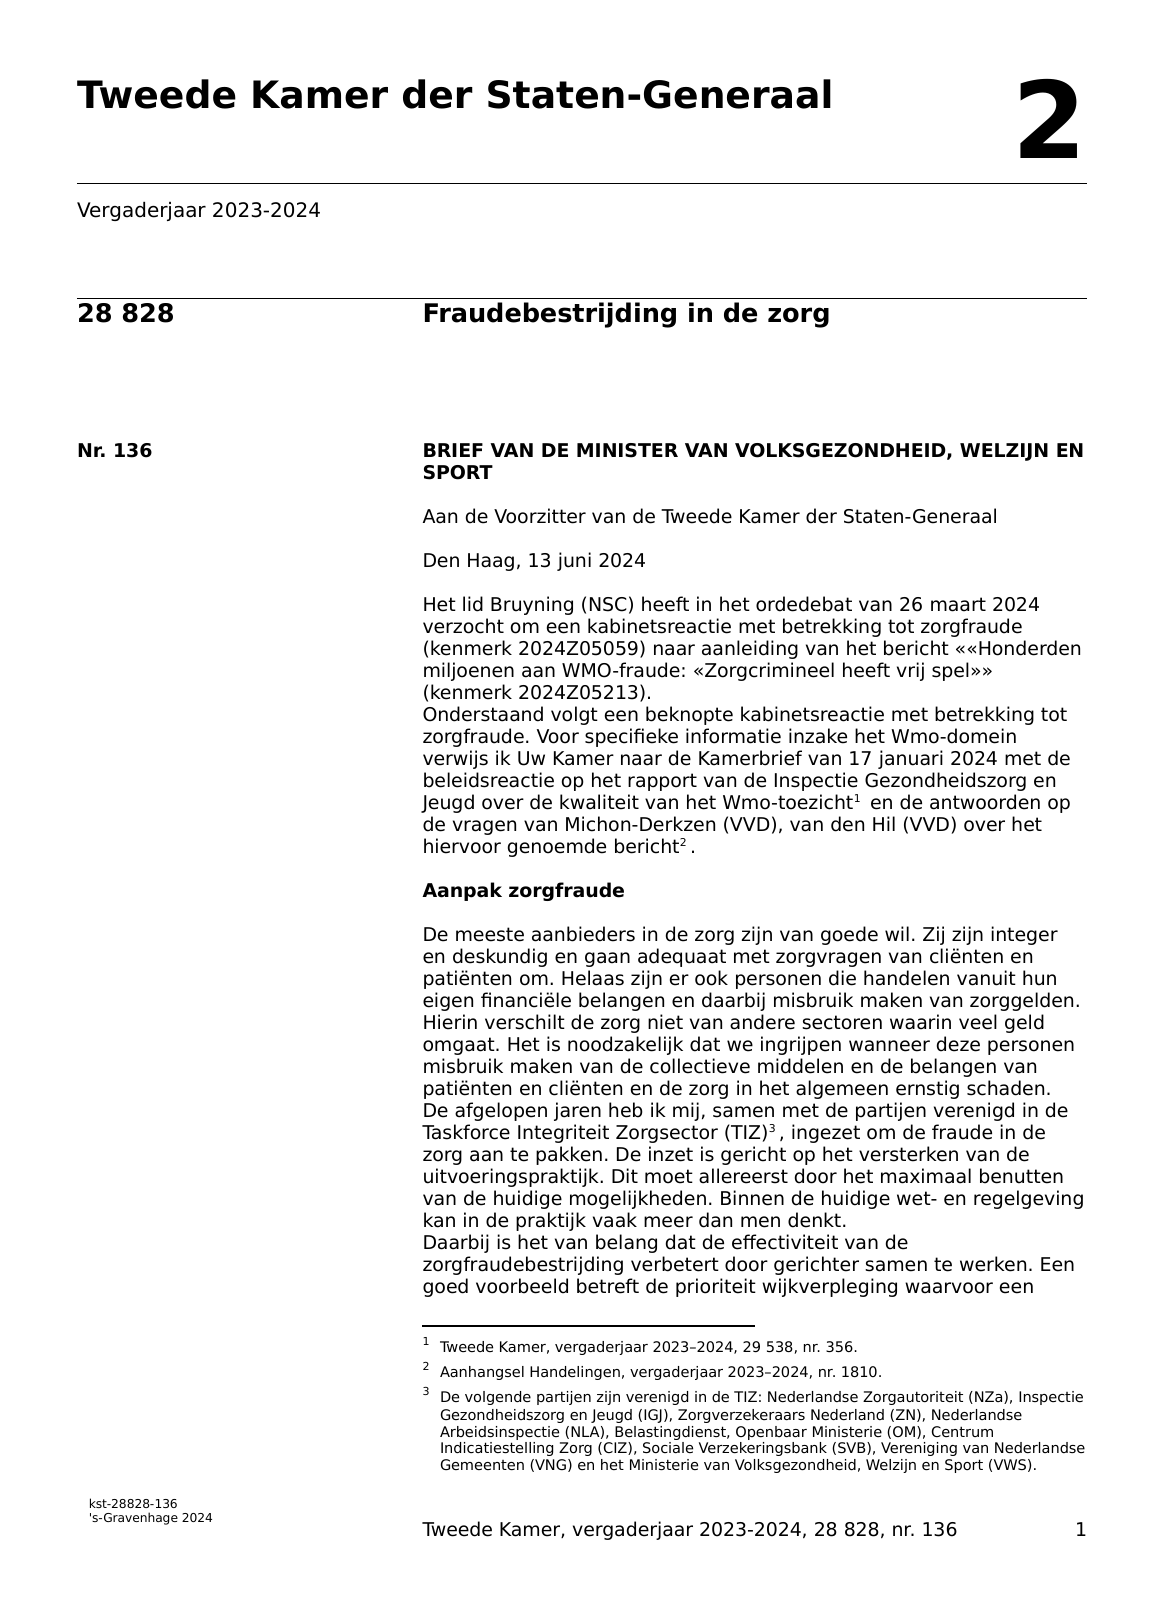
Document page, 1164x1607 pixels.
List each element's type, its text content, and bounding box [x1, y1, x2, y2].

text kst-28828-136 [88, 1497, 323, 1511]
table_header 2 [886, 59, 1087, 183]
subtitle 28 828 Fraudebestrijding in de zorg [77, 299, 1087, 329]
text Den Haag, 13 juni 2024 [422, 550, 1087, 572]
text Tweede Kamer, vergaderjaar 2023–2024, 29 538, nr. 356. [422, 1335, 1087, 1357]
text Onderstaand volgt een beknopte kabinetsreactie met betrekking tot zorgfraude. Voor specifieke informatie inzake het Wmo-domein verwijs ik Uw Kamer naar de Kamerbrief van 17 januari 2024 met de beleidsreactie op het rapport van de Inspectie Gezondheidszorg en Jeugd over de kwaliteit van het Wmo-toezicht en de antwoorden op de vragen van Michon-Derkzen (VVD), van den Hil (VVD) over het hiervoor genoemde bericht. [422, 704, 1087, 858]
subtitle Nr. 136 BRIEF VAN DE MINISTER VAN VOLKSGEZONDHEID, WELZIJN EN SPORT [77, 440, 1087, 484]
text Aan de Voorzitter van de Tweede Kamer der Staten-Generaal [422, 506, 1087, 528]
subtitle Aanpak zorgfraude [422, 880, 1087, 902]
text Het lid Bruyning (NSC) heeft in het ordedebat van 26 maart 2024 verzocht om een kabinetsreactie met betrekking tot zorgfraude (kenmerk 2024Z05059) naar aanleiding van het bericht ««Honderden miljoenen aan WMO-fraude: «Zorgcrimineel heeft vrij spel»» (kenmerk 2024Z05213). [422, 594, 1087, 704]
table_cell Vergaderjaar 2023-2024 [77, 184, 1087, 298]
table_header Tweede Kamer der Staten-Generaal [77, 59, 886, 183]
text Aanhangsel Handelingen, vergaderjaar 2023–2024, nr. 1810. [422, 1360, 1087, 1382]
text De meeste aanbieders in de zorg zijn van goede wil. Zij zijn integer en deskundig en gaan adequaat met zorgvragen van cliënten en patiënten om. Helaas zijn er ook personen die handelen vanuit hun eigen financiële belangen en daarbij misbruik maken van zorggelden. Hierin verschilt de zorg niet van andere sectoren waarin veel geld omgaat. Het is noodzakelijk dat we ingrijpen wanneer deze personen misbruik maken van de collectieve middelen en de belangen van patiënten en cliënten en de zorg in het algemeen ernstig schaden. [422, 924, 1087, 1100]
text 's-Gravenhage 2024 [88, 1511, 323, 1525]
text De afgelopen jaren heb ik mij, samen met de partijen verenigd in de Taskforce Integriteit Zorgsector (TIZ), ingezet om de fraude in de zorg aan te pakken. De inzet is gericht op het versterken van de uitvoeringspraktijk. Dit moet allereerst door het maximaal benutten van de huidige mogelijkheden. Binnen de huidige wet- en regelgeving kan in de praktijk vaak meer dan men denkt. [422, 1100, 1087, 1232]
text De volgende partijen zijn verenigd in de TIZ: Nederlandse Zorgautoriteit (NZa), Inspectie Gezondheidszorg en Jeugd (IGJ), Zorgverzekeraars Nederland (ZN), Nederlandse Arbeidsinspectie (NLA), Belastingdienst, Openbaar Ministerie (OM), Centrum Indicatiestelling Zorg (CIZ), Sociale Verzekeringsbank (SVB), Vereniging van Nederlandse Gemeenten (VNG) en het Ministerie van Volksgezondheid, Welzijn en Sport (VWS). [422, 1385, 1087, 1474]
text Daarbij is het van belang dat de effectiviteit van de zorgfraudebestrijding verbetert door gerichter samen te werken. Een goed voorbeeld betreft de prioriteit wijkverpleging waarvoor een [422, 1232, 1087, 1298]
